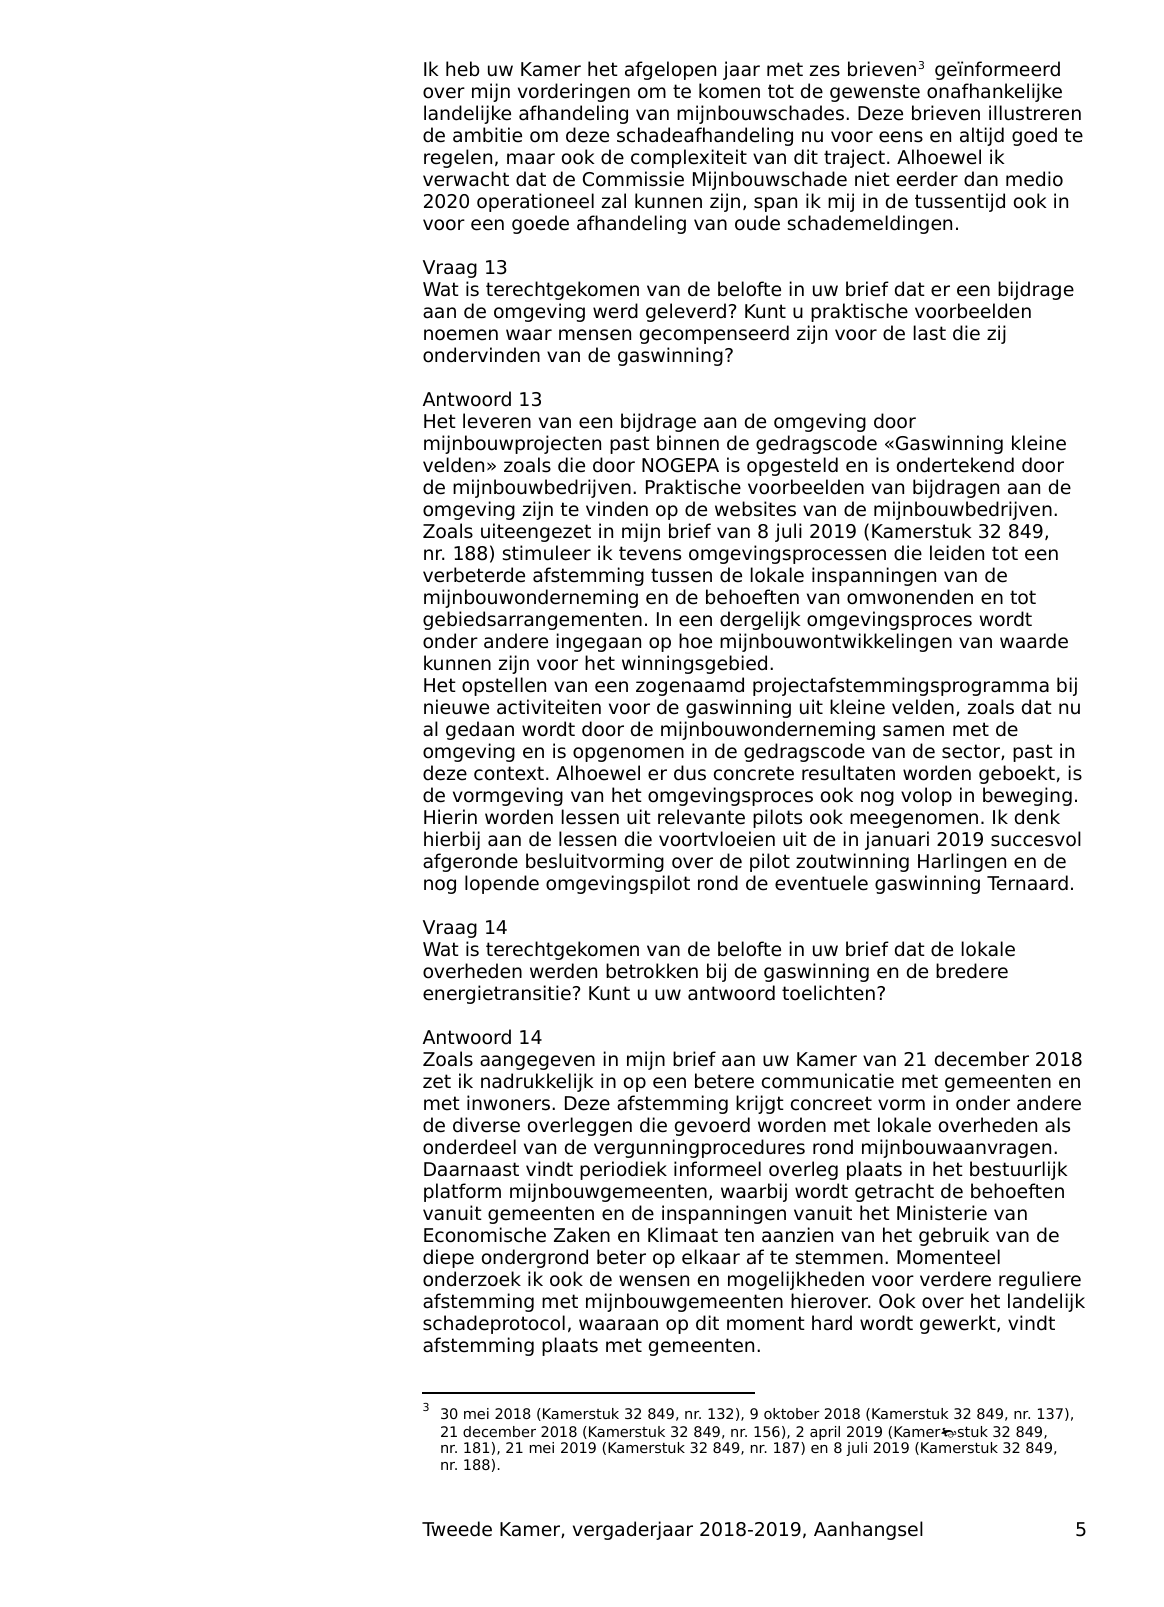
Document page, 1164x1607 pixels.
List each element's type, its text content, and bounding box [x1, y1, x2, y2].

text Het leveren van een bijdrage aan de omgeving door mijnbouwprojecten past binnen de gedragscode «Gaswinning kleine velden» zoals die door NOGEPA is opgesteld en is ondertekend door de mijnbouwbedrijven. Praktische voorbeelden van bijdragen aan de omgeving zijn te vinden op de websites van de mijnbouwbedrijven. [422, 411, 1087, 521]
text Wat is terechtgekomen van de belofte in uw brief dat de lokale overheden werden betrokken bij de gaswinning en de bredere energietransitie? Kunt u uw antwoord toelichten? [422, 939, 1087, 1005]
text Wat is terechtgekomen van de belofte in uw brief dat er een bijdrage aan de omgeving werd geleverd? Kunt u praktische voorbeelden noemen waar mensen gecompenseerd zijn voor de last die zij ondervinden van de gaswinning? [422, 279, 1087, 367]
text Ik heb uw Kamer het afgelopen jaar met zes brieven geïnformeerd over mijn vorderingen om te komen tot de gewenste onafhankelijke landelijke afhandeling van mijnbouwschades. Deze brieven illustreren de ambitie om deze schadeafhandeling nu voor eens en altijd goed te regelen, maar ook de complexiteit van dit traject. Alhoewel ik verwacht dat de Commissie Mijnbouwschade niet eerder dan medio 2020 operationeel zal kunnen zijn, span ik mij in de tussentijd ook in voor een goede afhandeling van oude schademeldingen. [422, 59, 1087, 235]
text Zoals uiteengezet in mijn brief van 8 juli 2019 (Kamerstuk 32 849, nr. 188) stimuleer ik tevens omgevingsprocessen die leiden tot een verbeterde afstemming tussen de lokale inspanningen van de mijnbouwonderneming en de behoeften van omwonenden en tot gebiedsarrangementen. In een dergelijk omgevingsproces wordt onder andere ingegaan op hoe mijnbouwontwikkelingen van waarde kunnen zijn voor het winningsgebied. [422, 521, 1087, 675]
text Antwoord 13 [422, 389, 1087, 411]
text Vraag 13 [422, 257, 1087, 279]
text Vraag 14 [422, 917, 1087, 939]
text Het opstellen van een zogenaamd projectafstemmingsprogramma bij nieuwe activiteiten voor de gaswinning uit kleine velden, zoals dat nu al gedaan wordt door de mijnbouwonderneming samen met de omgeving en is opgenomen in de gedragscode van de sector, past in deze context. Alhoewel er dus concrete resultaten worden geboekt, is de vormgeving van het omgevingsproces ook nog volop in beweging. Hierin worden lessen uit relevante pilots ook meegenomen. Ik denk hierbij aan de lessen die voortvloeien uit de in januari 2019 succesvol afgeronde besluitvorming over de pilot zoutwinning Harlingen en de nog lopende omgevingspilot rond de eventuele gaswinning Ternaard. [422, 675, 1087, 895]
text Zoals aangegeven in mijn brief aan uw Kamer van 21 december 2018 zet ik nadrukkelijk in op een betere communicatie met gemeenten en met inwoners. Deze afstemming krijgt concreet vorm in onder andere de diverse overleggen die gevoerd worden met lokale overheden als onderdeel van de vergunningprocedures rond mijnbouwaanvragen. Daarnaast vindt periodiek informeel overleg plaats in het bestuurlijk platform mijnbouwgemeenten, waarbij wordt getracht de behoeften vanuit gemeenten en de inspanningen vanuit het Ministerie van Economische Zaken en Klimaat ten aanzien van het gebruik van de diepe ondergrond beter op elkaar af te stemmen. Momenteel onderzoek ik ook de wensen en mogelijkheden voor verdere reguliere afstemming met mijnbouwgemeenten hierover. Ook over het landelijk schadeprotocol, waaraan op dit moment hard wordt gewerkt, vindt afstemming plaats met gemeenten. [422, 1049, 1087, 1357]
text 30 mei 2018 (Kamerstuk 32 849, nr. 132), 9 oktober 2018 (Kamerstuk 32 849, nr. 137), 21 december 2018 (Kamerstuk 32 849, nr. 156), 2 april 2019 (Kamerstuk 32 849, nr. 181), 21 mei 2019 (Kamerstuk 32 849, nr. 187) en 8 juli 2019 (Kamerstuk 32 849, nr. 188). [422, 1402, 1087, 1474]
text Antwoord 14 [422, 1027, 1087, 1049]
